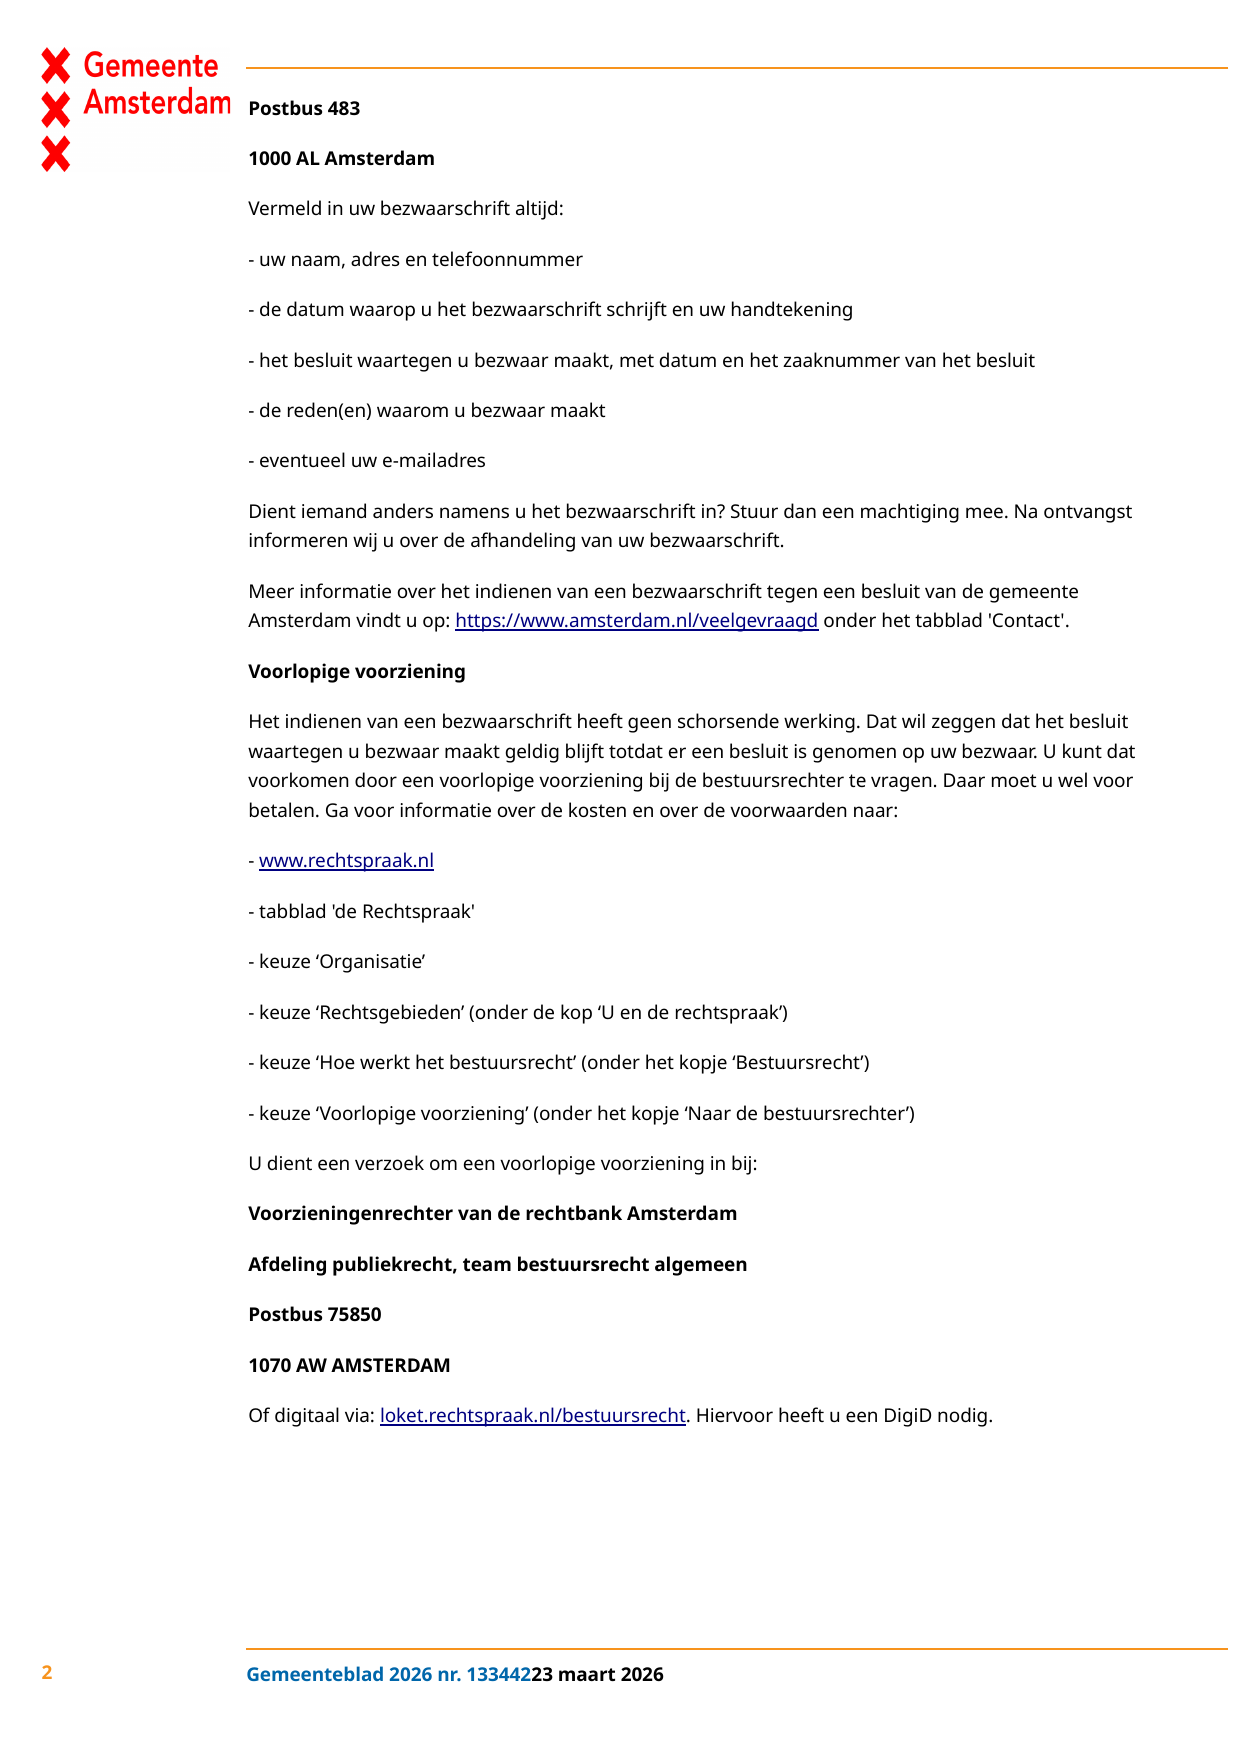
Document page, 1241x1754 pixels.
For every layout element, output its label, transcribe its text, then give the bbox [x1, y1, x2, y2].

text - uw naam, adres en telefoonnummer [248, 246, 1152, 272]
text - tabblad 'de Rechtspraak' [248, 898, 1152, 924]
text Het indienen van een bezwaarschrift heeft geen schorsende werking. Dat wil zeggen dat het besluit waartegen u bezwaar maakt geldig blijft totdat er een besluit is genomen op uw bezwaar. U kunt dat voorkomen door een voorlopige voorziening bij de bestuursrechter te vragen. Daar moet u wel voor betalen. Ga voor informatie over de kosten en over de voorwaarden naar: [248, 708, 1152, 823]
text U dient een verzoek om een voorlopige voorziening in bij: [248, 1150, 1152, 1176]
text Dient iemand anders namens u het bezwaarschrift in? Stuur dan een machtiging mee. Na ontvangst informeren wij u over de afhandeling van uw bezwaarschrift. [248, 498, 1152, 553]
text - het besluit waartegen u bezwaar maakt, met datum en het zaaknummer van het besluit [248, 347, 1152, 373]
text - keuze ‘Hoe werkt het bestuursrecht’ (onder het kopje ‘Bestuursrecht’) [248, 1049, 1152, 1075]
text - eventueel uw e-mailadres [248, 448, 1152, 473]
picture [41, 47, 231, 172]
text Of digitaal via: loket.rechtspraak.nl/bestuursrecht. Hiervoor heeft u een DigiD nodig. [248, 1402, 1152, 1428]
text Postbus 75850 [248, 1301, 1152, 1327]
text - de reden(en) waarom u bezwaar maakt [248, 397, 1152, 423]
text Vermeld in uw bezwaarschrift altijd: [248, 196, 1152, 221]
text - keuze ‘Rechtsgebieden’ (onder de kop ‘U en de rechtspraak’) [248, 999, 1152, 1025]
text Voorlopige voorziening [248, 658, 1152, 684]
text Voorzieningenrechter van de rechtbank Amsterdam [248, 1201, 1152, 1226]
text - keuze ‘Voorlopige voorziening’ (onder het kopje ‘Naar de bestuursrechter’) [248, 1100, 1152, 1126]
text Afdeling publiekrecht, team bestuursrecht algemeen [248, 1251, 1152, 1277]
text - www.rechtspraak.nl [248, 848, 1152, 873]
text 1000 AL Amsterdam [248, 145, 1152, 171]
text - keuze ‘Organisatie’ [248, 948, 1152, 974]
text Meer informatie over het indienen van een bezwaarschrift tegen een besluit van de gemeente Amsterdam vindt u op: https://www.amsterdam.nl/veelgevraagd onder het tabblad 'Contact'. [248, 578, 1152, 633]
text Postbus 483 [248, 95, 1152, 121]
text - de datum waarop u het bezwaarschrift schrijft en uw handtekening [248, 296, 1152, 322]
text 1070 AW AMSTERDAM [248, 1352, 1152, 1378]
